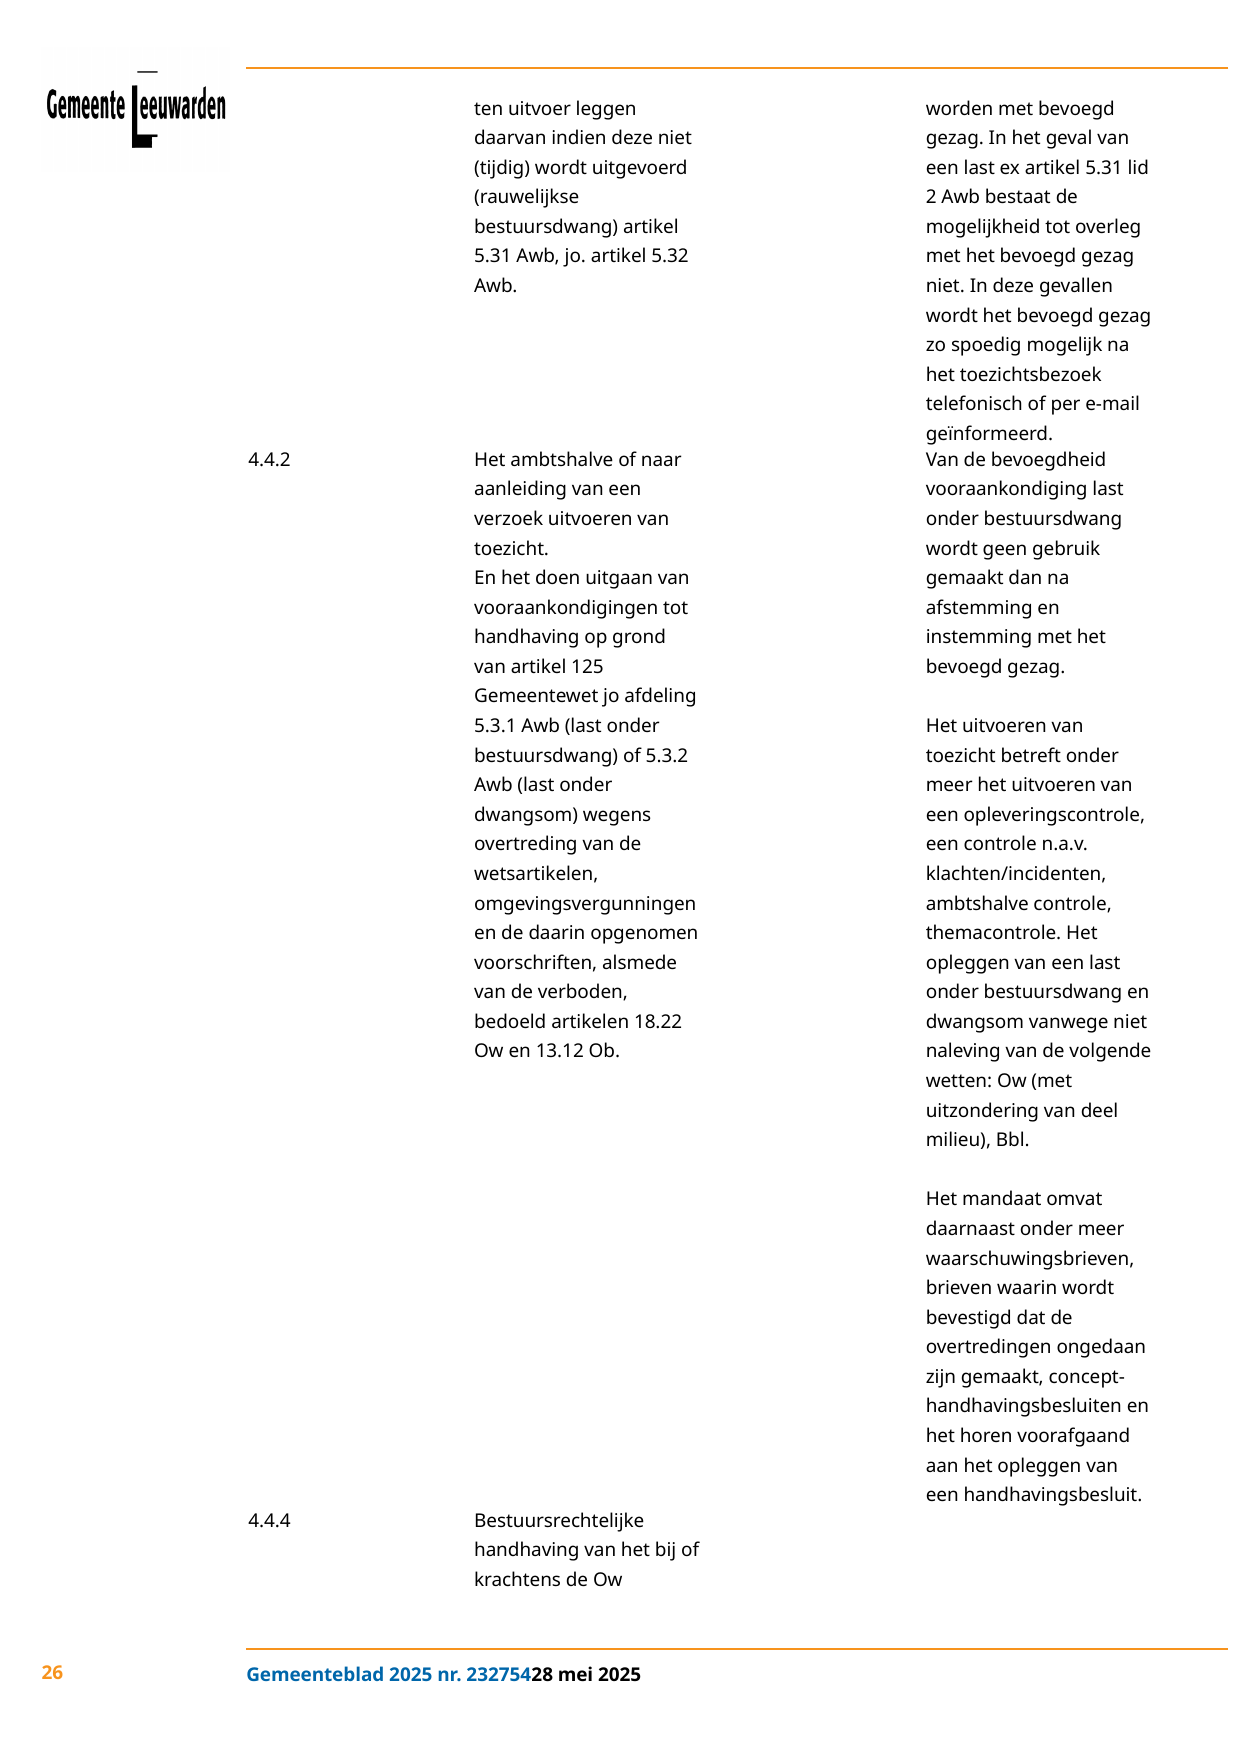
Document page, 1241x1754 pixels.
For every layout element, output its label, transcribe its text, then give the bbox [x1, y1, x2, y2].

table_cell worden met bevoegd gezag. In het geval van een last ex artikel 5.31 lid 2 Awb bestaat de mogelijkheid tot overleg met het bevoegd gezag niet. In deze gevallen wordt het bevoegd gezag zo spoedig mogelijk na het toezichtsbezoek telefonisch of per e-mail geïnformeerd. [926, 95, 1152, 446]
table_cell [700, 446, 926, 1507]
table_cell 4.4.2 [248, 446, 474, 1507]
table_cell 4.4.4 [248, 1507, 474, 1592]
table_cell [700, 1507, 926, 1592]
table_cell [700, 95, 926, 446]
table_cell [248, 95, 474, 446]
table_cell Bestuursrechtelijke handhaving van het bij of krachtens de Ow [474, 1507, 700, 1592]
table_cell Het ambtshalve of naar aanleiding van een verzoek uitvoeren van toezicht. En het doen uitgaan van vooraankondigingen tot handhaving op grond van artikel 125 Gemeentewet jo afdeling 5.3.1 Awb (last onder bestuursdwang) of 5.3.2 Awb (last onder dwangsom) wegens overtreding van de wetsartikelen, omgevingsvergunningen en de daarin opgenomen voorschriften, alsmede van de verboden, bedoeld artikelen 18.22 Ow en 13.12 Ob. [474, 446, 700, 1507]
table_cell ten uitvoer leggen daarvan indien deze niet (tijdig) wordt uitgevoerd (rauwelijkse bestuursdwang) artikel 5.31 Awb, jo. artikel 5.32 Awb. [474, 95, 700, 446]
picture [41, 47, 231, 172]
table_cell Van de bevoegdheid vooraankondiging last onder bestuursdwang wordt geen gebruik gemaakt dan na afstemming en instemming met het bevoegd gezag. Het uitvoeren van toezicht betreft onder meer het uitvoeren van een opleveringscontrole, een controle n.a.v. klachten/incidenten, ambtshalve controle, themacontrole. Het opleggen van een last onder bestuursdwang en dwangsom vanwege niet naleving van de volgende wetten: Ow (met uitzondering van deel milieu), Bbl. Het mandaat omvat daarnaast onder meer waarschuwingsbrieven, brieven waarin wordt bevestigd dat de overtredingen ongedaan zijn gemaakt, concept-handhavingsbesluiten en het horen voorafgaand aan het opleggen van een handhavingsbesluit. [926, 446, 1152, 1507]
table_cell [926, 1507, 1152, 1592]
